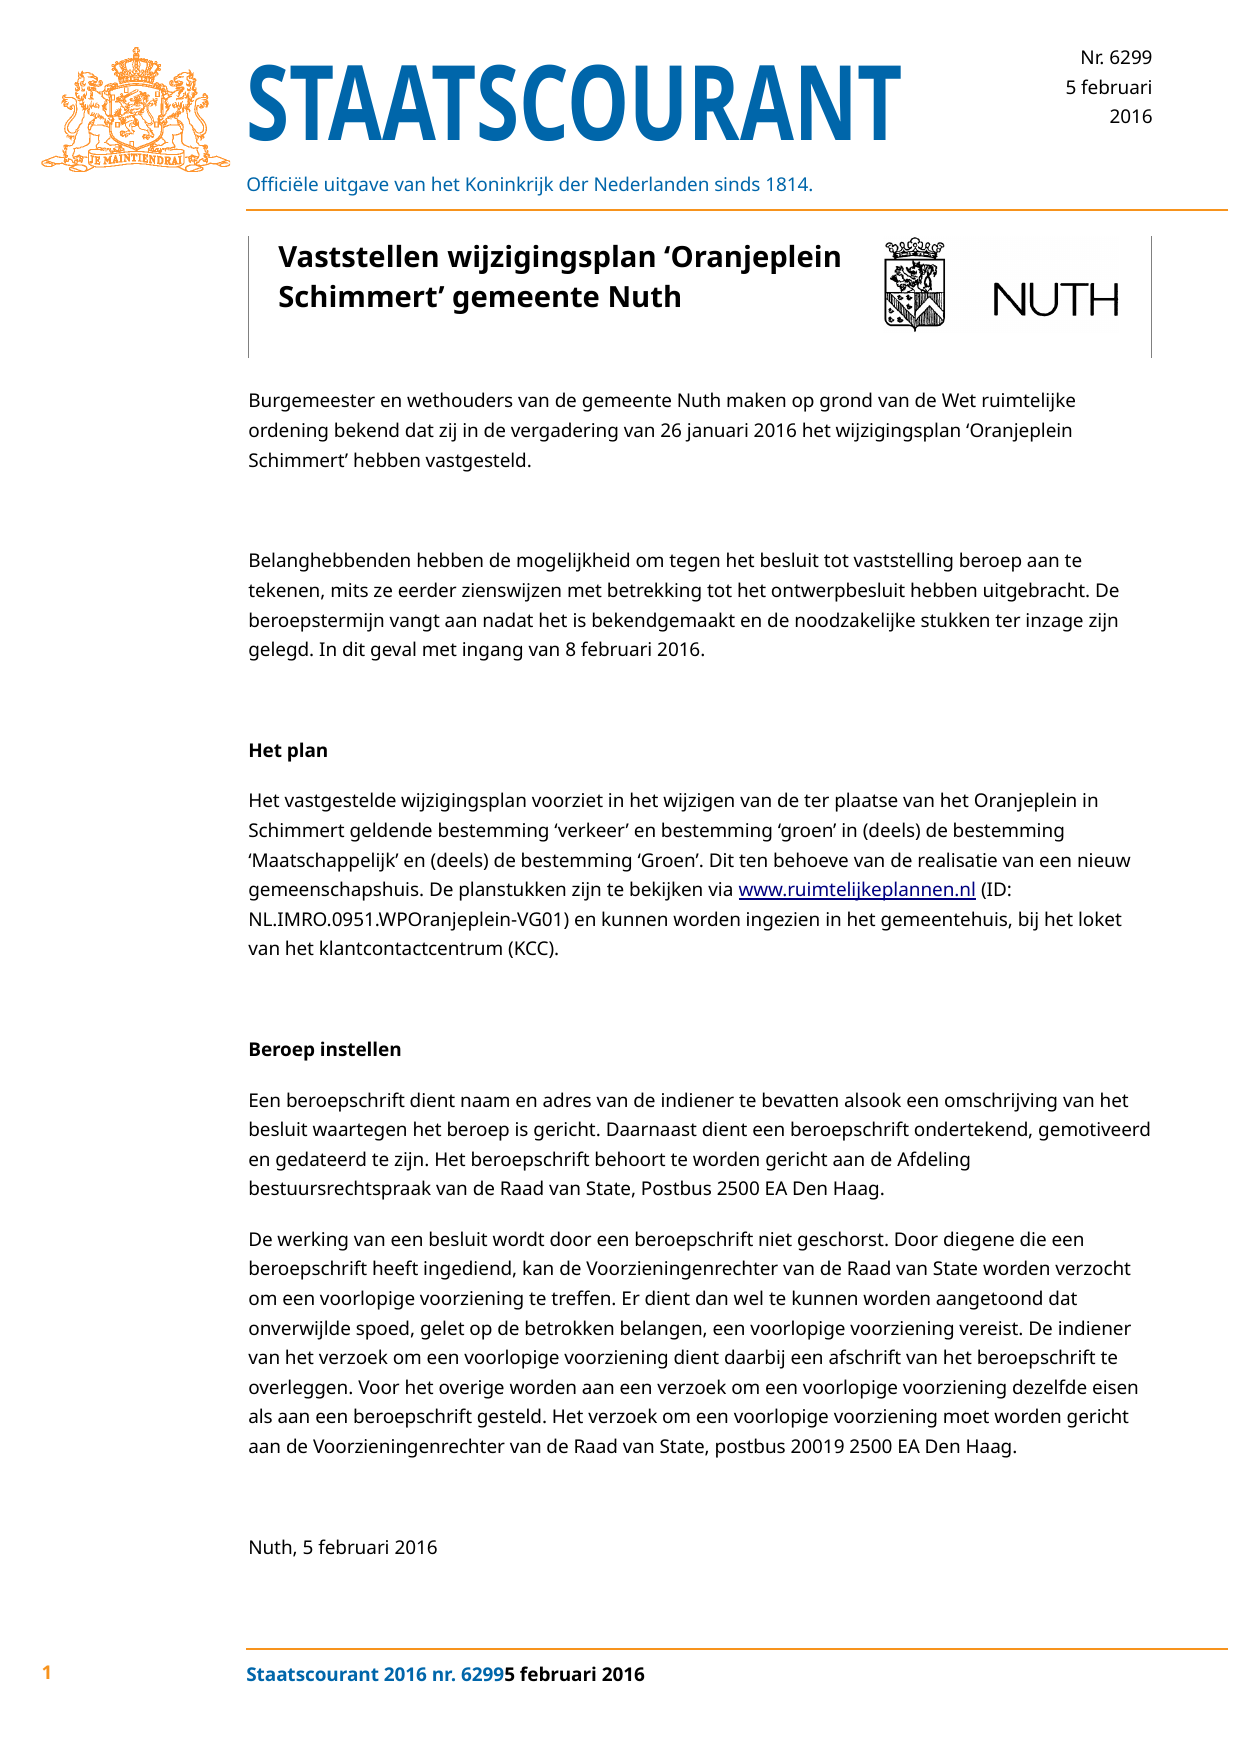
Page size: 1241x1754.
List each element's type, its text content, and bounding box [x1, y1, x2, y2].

text Burgemeester en wethouders van de gemeente Nuth maken op grond van de Wet ruimtelijke ordening bekend dat zij in de vergadering van 26 januari 2016 het wijzigingsplan ‘Oranjeplein Schimmert’ hebben vastgesteld. [248, 388, 1152, 473]
picture [41, 47, 231, 172]
text Het plan [248, 737, 1152, 763]
table_header [1119, 236, 1151, 332]
text Belanghebbenden hebben de mogelijkheid om tegen het besluit tot vaststelling beroep aan te tekenen, mits ze eerder zienswijzen met betrekking tot het ontwerpbesluit hebben uitgebracht. De beroepstermijn vangt aan nadat het is bekendgemaakt en de noodzakelijke stukken ter inzage zijn gelegd. In dit geval met ingang van 8 februari 2016. [248, 548, 1152, 662]
table_header [850, 236, 882, 332]
text De werking van een besluit wordt door een beroepschrift niet geschorst. Door diegene die een beroepschrift heeft ingediend, kan de Voorzieningenrechter van de Raad van State worden verzocht om een voorlopige voorziening te treffen. Er dient dan wel te kunnen worden aangetoond dat onverwijlde spoed, gelet op de betrokken belangen, een voorlopige voorziening vereist. De indiener van het verzoek om een voorlopige voorziening dient daarbij een afschrift van het beroepschrift te overleggen. Voor het overige worden aan een verzoek om een voorlopige voorziening dezelfde eisen als aan een beroepschrift gesteld. Het verzoek om een voorlopige voorziening moet worden gericht aan de Voorzieningenrechter van de Raad van State, postbus 20019 2500 EA Den Haag. [248, 1226, 1152, 1459]
text Een beroepschrift dient naam en adres van de indiener te bevatten alsook een omschrijving van het besluit waartegen het beroep is gericht. Daarnaast dient een beroepschrift ondertekend, gemotiveerd en gedateerd te zijn. Het beroepschrift behoort te worden gericht aan de Afdeling bestuursrechtspraak van de Raad van State, Postbus 2500 EA Den Haag. [248, 1087, 1152, 1201]
table_header [850, 333, 1151, 358]
text Nuth, 5 februari 2016 [248, 1534, 1152, 1560]
text Het vastgestelde wijzigingsplan voorziet in het wijzigen van de ter plaatse van het Oranjeplein in Schimmert geldende bestemming ‘verkeer’ en bestemming ‘groen’ in (deels) de bestemming ‘Maatschappelijk’ en (deels) de bestemming ‘Groen’. Dit ten behoeve van de realisatie van een nieuw gemeenschapshuis. De planstukken zijn te bekijken via www.ruimtelijkeplannen.nl (ID: NL.IMRO.0951.WPOranjeplein-VG01) en kunnen worden ingezien in het gemeentehuis, bij het loket van het klantcontactcentrum (KCC). [248, 788, 1152, 961]
text Beroep instellen [248, 1036, 1152, 1062]
picture [882, 236, 1119, 333]
table_header Vaststellen wijzigingsplan ‘Oranjeplein Schimmert’ gemeente Nuth [249, 236, 850, 358]
